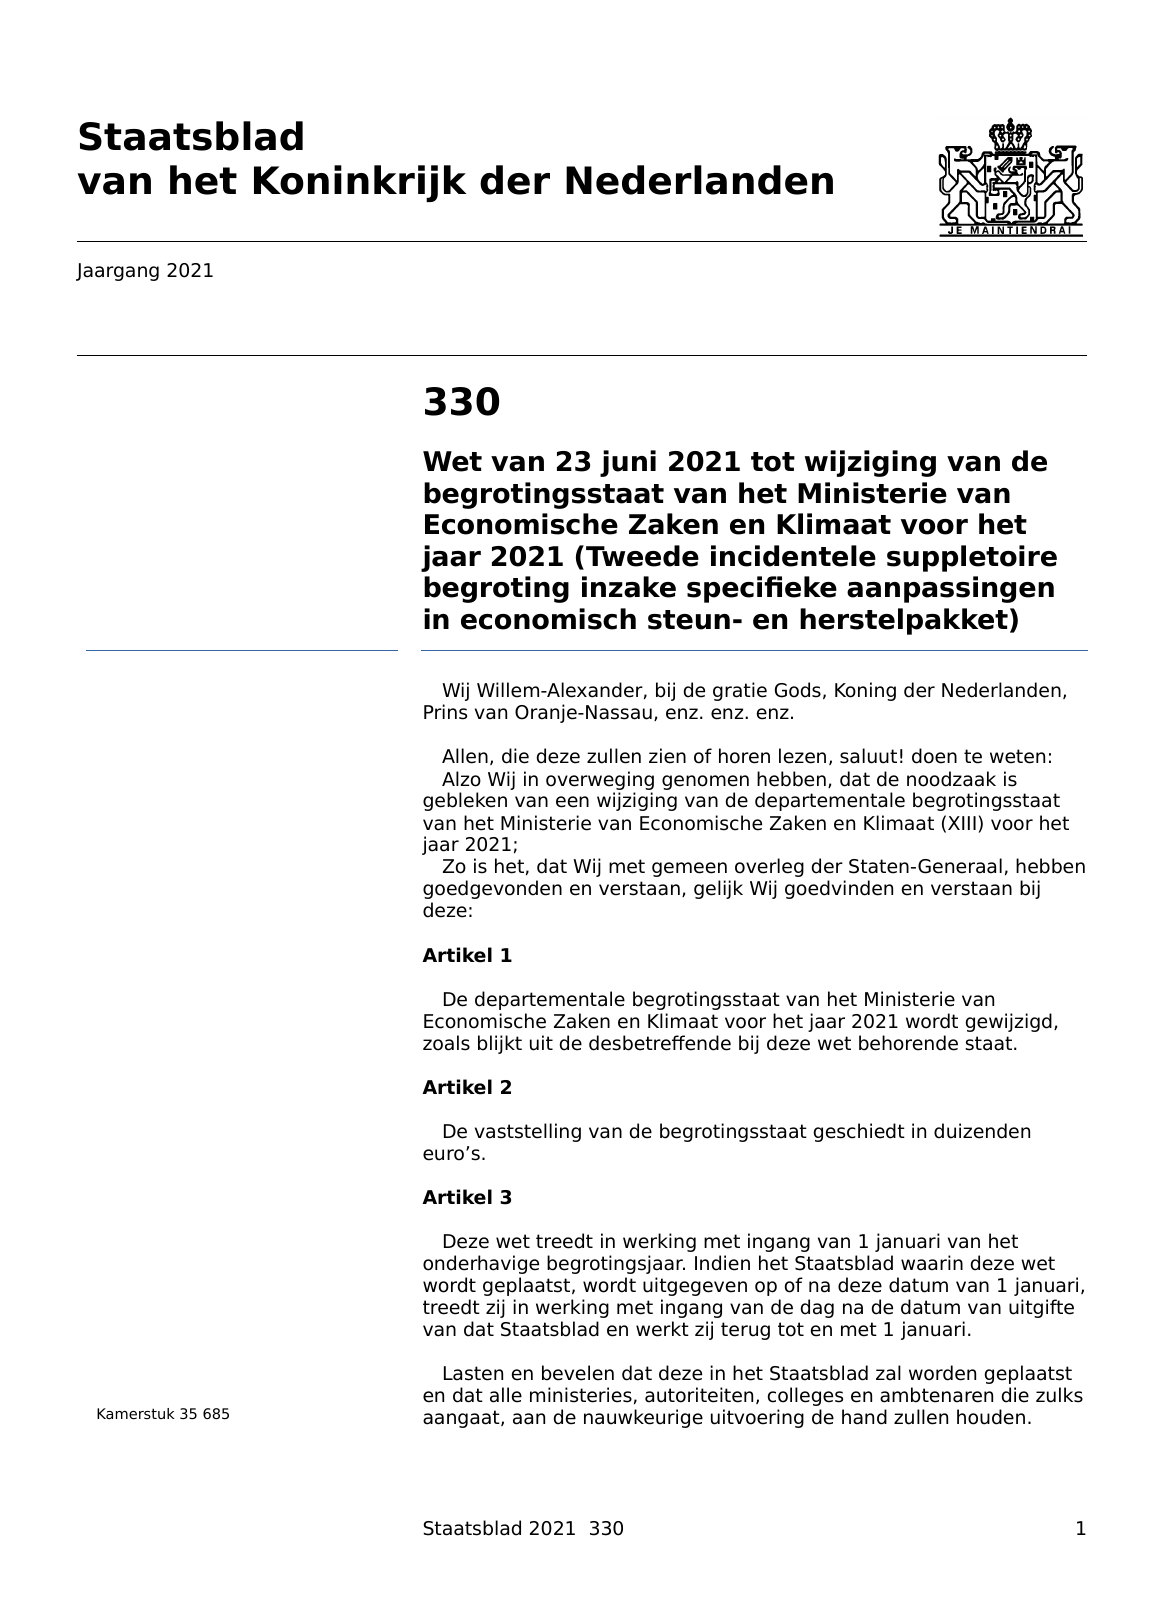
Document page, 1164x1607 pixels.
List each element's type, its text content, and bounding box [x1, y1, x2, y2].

text Deze wet treedt in werking met ingang van 1 januari van het onderhavige begrotingsjaar. Indien het Staatsblad waarin deze wet wordt geplaatst, wordt uitgegeven op of na deze datum van 1 januari, treedt zij in werking met ingang van de dag na de datum van uitgifte van dat Staatsblad en werkt zij terug tot en met 1 januari. [422, 1231, 1087, 1341]
text Kamerstuk 35 685 [77, 1406, 396, 1423]
subtitle Artikel 3 [422, 1187, 1087, 1209]
subtitle Artikel 1 [422, 944, 1087, 966]
text De departementale begrotingsstaat van het Ministerie van Economische Zaken en Klimaat voor het jaar 2021 wordt gewijzigd, zoals blijkt uit de desbetreffende bij deze wet behorende staat. [422, 989, 1087, 1054]
text Wij Willem-Alexander, bij de gratie Gods, Koning der Nederlanden, Prins van Oranje-Nassau, enz. enz. enz. [422, 680, 1087, 724]
subtitle 330 [422, 381, 1087, 424]
text Alzo Wij in overweging genomen hebben, dat de noodzaak is gebleken van een wijziging van de departementale begrotingsstaat van het Ministerie van Economische Zaken en Klimaat (XIII) voor het jaar 2021; [422, 768, 1087, 856]
text Allen, die deze zullen zien of horen lezen, saluut! doen te weten: [422, 746, 1087, 768]
text De vaststelling van de begrotingsstaat geschiedt in duizenden euro’s. [422, 1121, 1087, 1165]
subtitle Artikel 2 [422, 1077, 1087, 1099]
picture [936, 115, 1087, 240]
table_header [886, 100, 1087, 241]
text Zo is het, dat Wij met gemeen overleg der Staten-Generaal, hebben goedgevonden en verstaan, gelijk Wij goedvinden en verstaan bij deze: [422, 856, 1087, 922]
text Lasten en bevelen dat deze in het Staatsblad zal worden geplaatst en dat alle ministeries, autoriteiten, colleges en ambtenaren die zulks aangaat, aan de nauwkeurige uitvoering de hand zullen houden. [422, 1363, 1087, 1429]
text Wet van 23 juni 2021 tot wijziging van de begrotingsstaat van het Ministerie van Economische Zaken en Klimaat voor het jaar 2021 (Tweede incidentele suppletoire begroting inzake specifieke aanpassingen in economisch steun- en herstelpakket) [422, 447, 1087, 636]
table_header Staatsblad van het Koninkrijk der Nederlanden [77, 100, 886, 241]
table_cell Jaargang 2021 [77, 242, 1087, 355]
